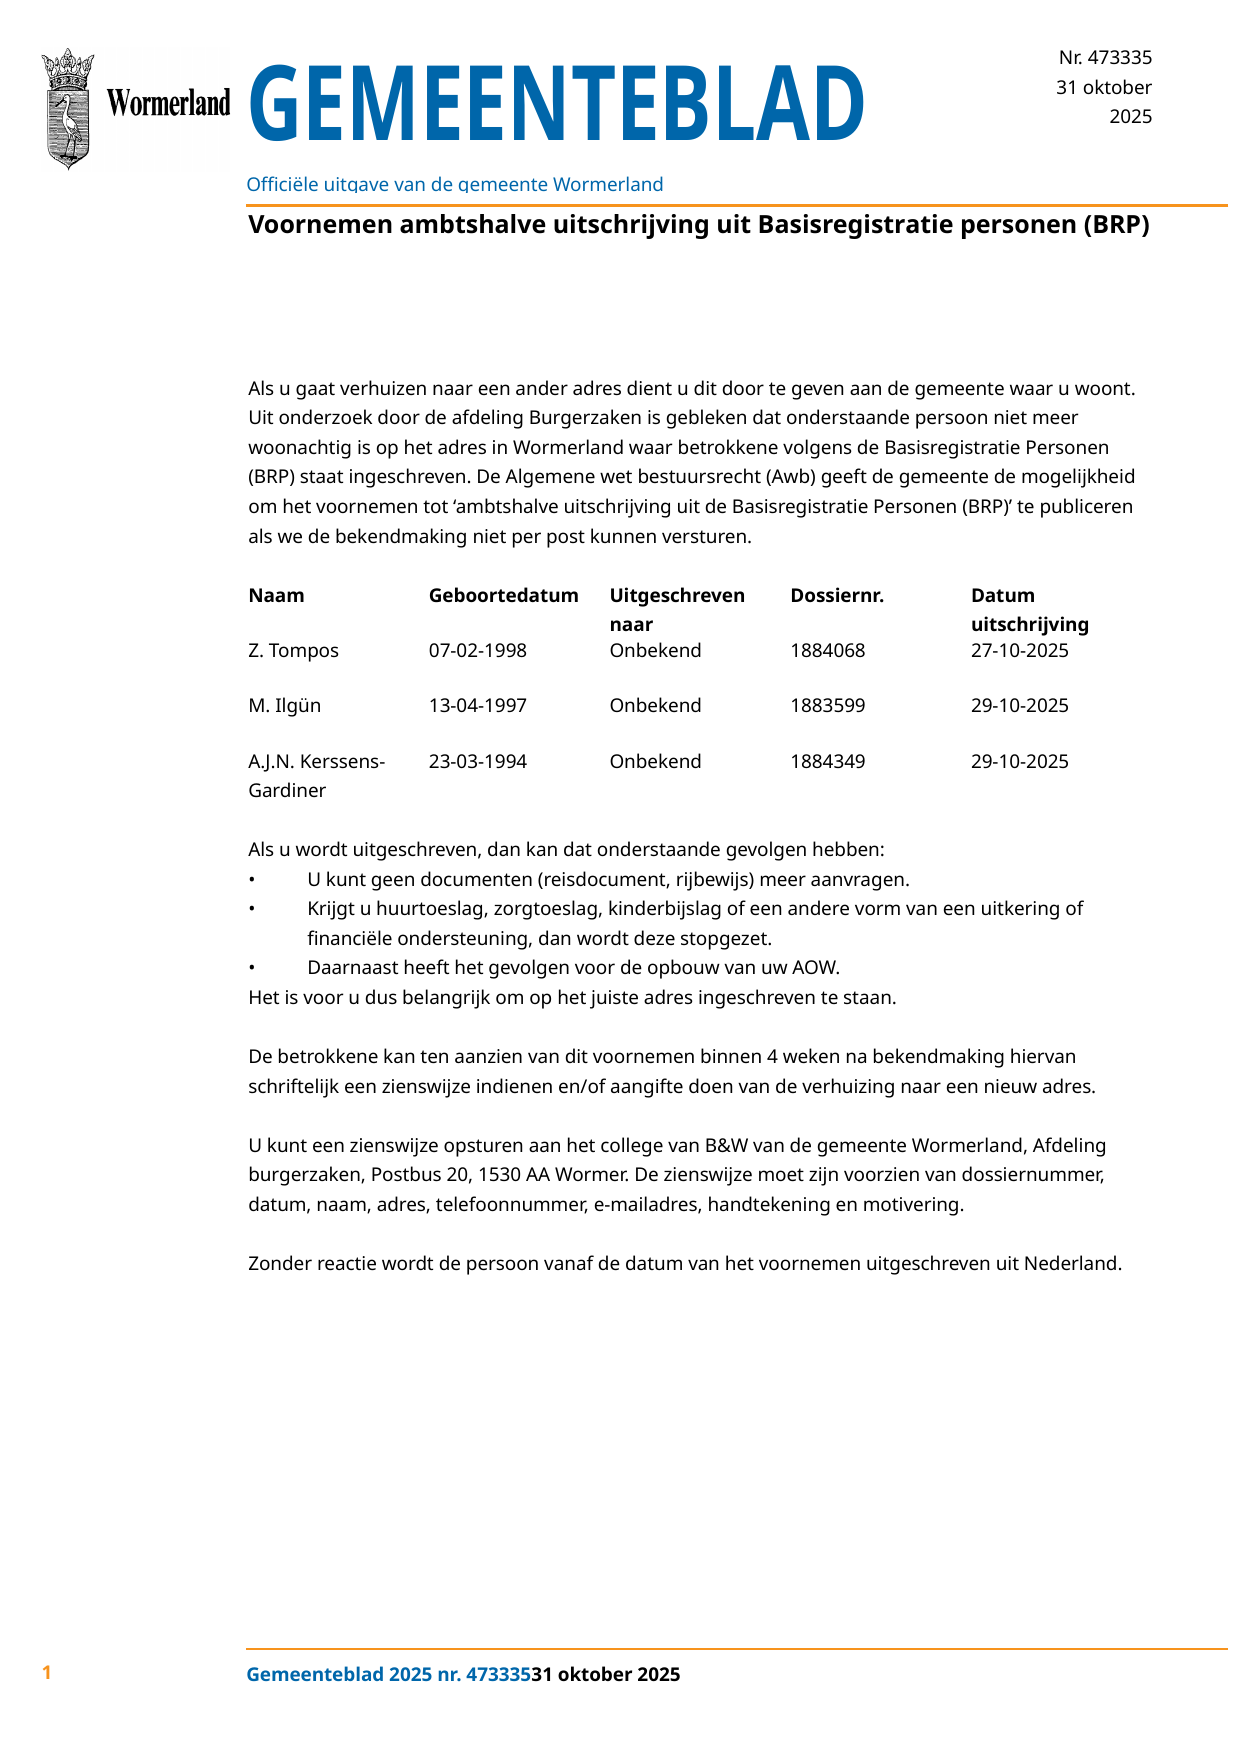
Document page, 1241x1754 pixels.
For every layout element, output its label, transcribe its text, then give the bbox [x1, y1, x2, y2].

table_cell 13-04-1997 [429, 693, 609, 748]
table_header Dossiernr. [790, 582, 971, 637]
list U kunt geen documenten (reisdocument, rijbewijs) meer aanvragen. [248, 866, 1152, 891]
table_cell 1884068 [790, 638, 971, 693]
table_header Datum uitschrijving [971, 582, 1152, 637]
table_header Naam [248, 582, 429, 637]
text Het is voor u dus belangrijk om op het juiste adres ingeschreven te staan. [248, 984, 1152, 1010]
table_cell Z. Tompos [248, 638, 429, 693]
table_cell Onbekend [609, 693, 790, 748]
table_cell 1884349 [790, 748, 971, 803]
table_header Uitgeschreven naar [609, 582, 790, 637]
list Krijgt u huurtoeslag, zorgtoeslag, kinderbijslag of een andere vorm van een uitkering of financiële ondersteuning, dan wordt deze stopgezet. [248, 895, 1152, 951]
table_cell A.J.N. Kerssens-Gardiner [248, 748, 429, 803]
text U kunt een zienswijze opsturen aan het college van B&W van de gemeente Wormerland, Afdeling burgerzaken, Postbus 20, 1530 AA Wormer. De zienswijze moet zijn voorzien van dossiernummer, datum, naam, adres, telefoonnummer, e-mailadres, handtekening en motivering. [248, 1132, 1152, 1217]
table_cell M. Ilgün [248, 693, 429, 748]
picture [41, 47, 231, 172]
table_header Geboortedatum [429, 582, 609, 637]
table_cell 29-10-2025 [971, 748, 1152, 803]
text Als u gaat verhuizen naar een ander adres dient u dit door te geven aan de gemeente waar u woont. Uit onderzoek door de afdeling Burgerzaken is gebleken dat onderstaande persoon niet meer woonachtig is op het adres in Wormerland waar betrokkene volgens de Basisregistratie Personen (BRP) staat ingeschreven. De Algemene wet bestuursrecht (Awb) geeft de gemeente de mogelijkheid om het voornemen tot ‘ambtshalve uitschrijving uit de Basisregistratie Personen (BRP)’ te publiceren als we de bekendmaking niet per post kunnen versturen. [248, 375, 1152, 548]
text Zonder reactie wordt de persoon vanaf de datum van het voornemen uitgeschreven uit Nederland. [248, 1250, 1152, 1276]
table_cell Onbekend [609, 638, 790, 693]
table_cell 07-02-1998 [429, 638, 609, 693]
table_cell 1883599 [790, 693, 971, 748]
text De betrokkene kan ten aanzien van dit voornemen binnen 4 weken na bekendmaking hiervan schriftelijk een zienswijze indienen en/of aangifte doen van de verhuizing naar een nieuw adres. [248, 1043, 1152, 1098]
table_cell 23-03-1994 [429, 748, 609, 803]
text Voornemen ambtshalve uitschrijving uit Basisregistratie personen (BRP) [248, 207, 1152, 241]
list Daarnaast heeft het gevolgen voor de opbouw van uw AOW. [248, 954, 1152, 980]
table_cell 27-10-2025 [971, 638, 1152, 693]
text Als u wordt uitgeschreven, dan kan dat onderstaande gevolgen hebben: [248, 836, 1152, 862]
table_cell 29-10-2025 [971, 693, 1152, 748]
table_cell Onbekend [609, 748, 790, 803]
